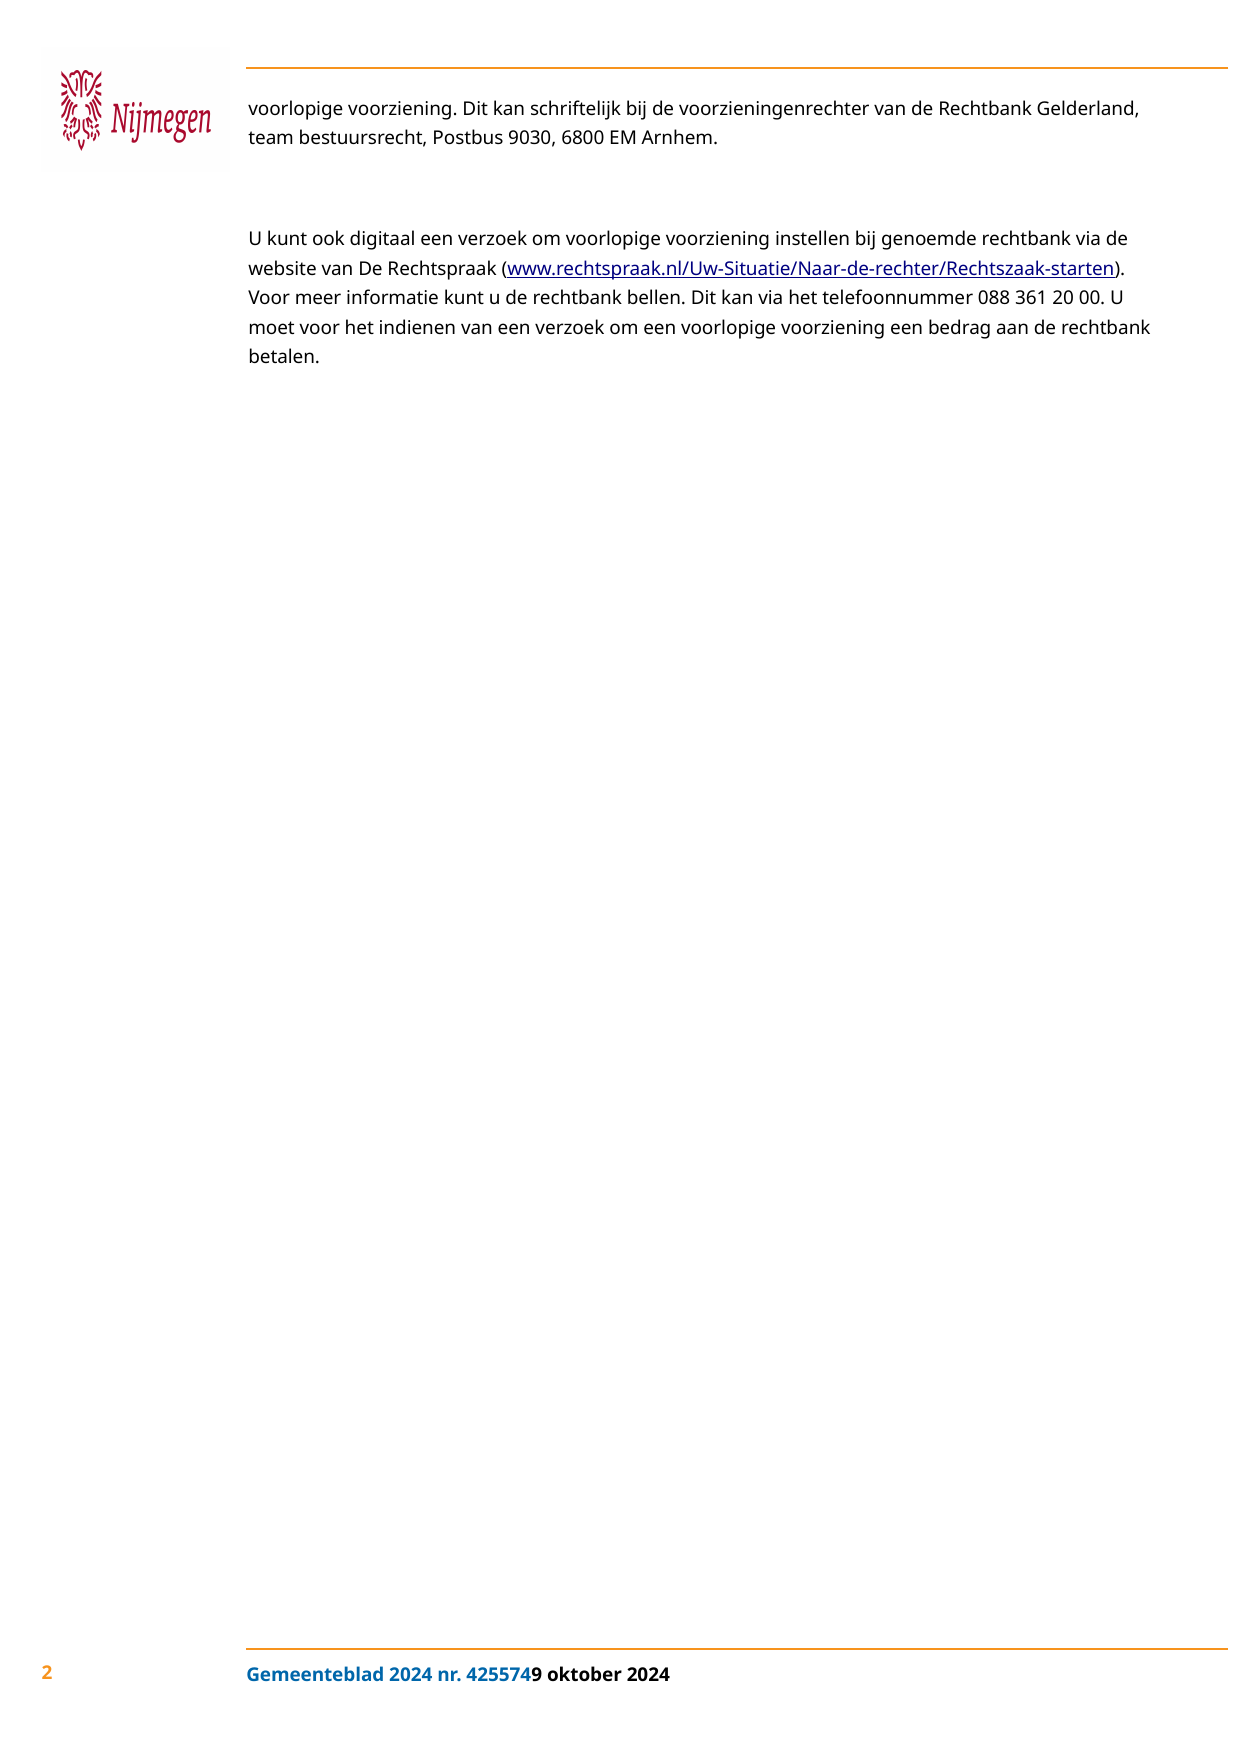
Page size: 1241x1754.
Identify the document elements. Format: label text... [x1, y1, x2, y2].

text U kunt ook digitaal een verzoek om voorlopige voorziening instellen bij genoemde rechtbank via de website van De Rechtspraak (www.rechtspraak.nl/Uw-Situatie/Naar-de-rechter/Rechtszaak-starten). Voor meer informatie kunt u de rechtbank bellen. Dit kan via het telefoonnummer 088 361 20 00. U moet voor het indienen van een verzoek om een voorlopige voorziening een bedrag aan de rechtbank betalen. [248, 225, 1152, 369]
picture [41, 47, 231, 172]
text voorlopige voorziening. Dit kan schriftelijk bij de voorzieningenrechter van de Rechtbank Gelderland, team bestuursrecht, Postbus 9030, 6800 EM Arnhem. [248, 95, 1152, 150]
